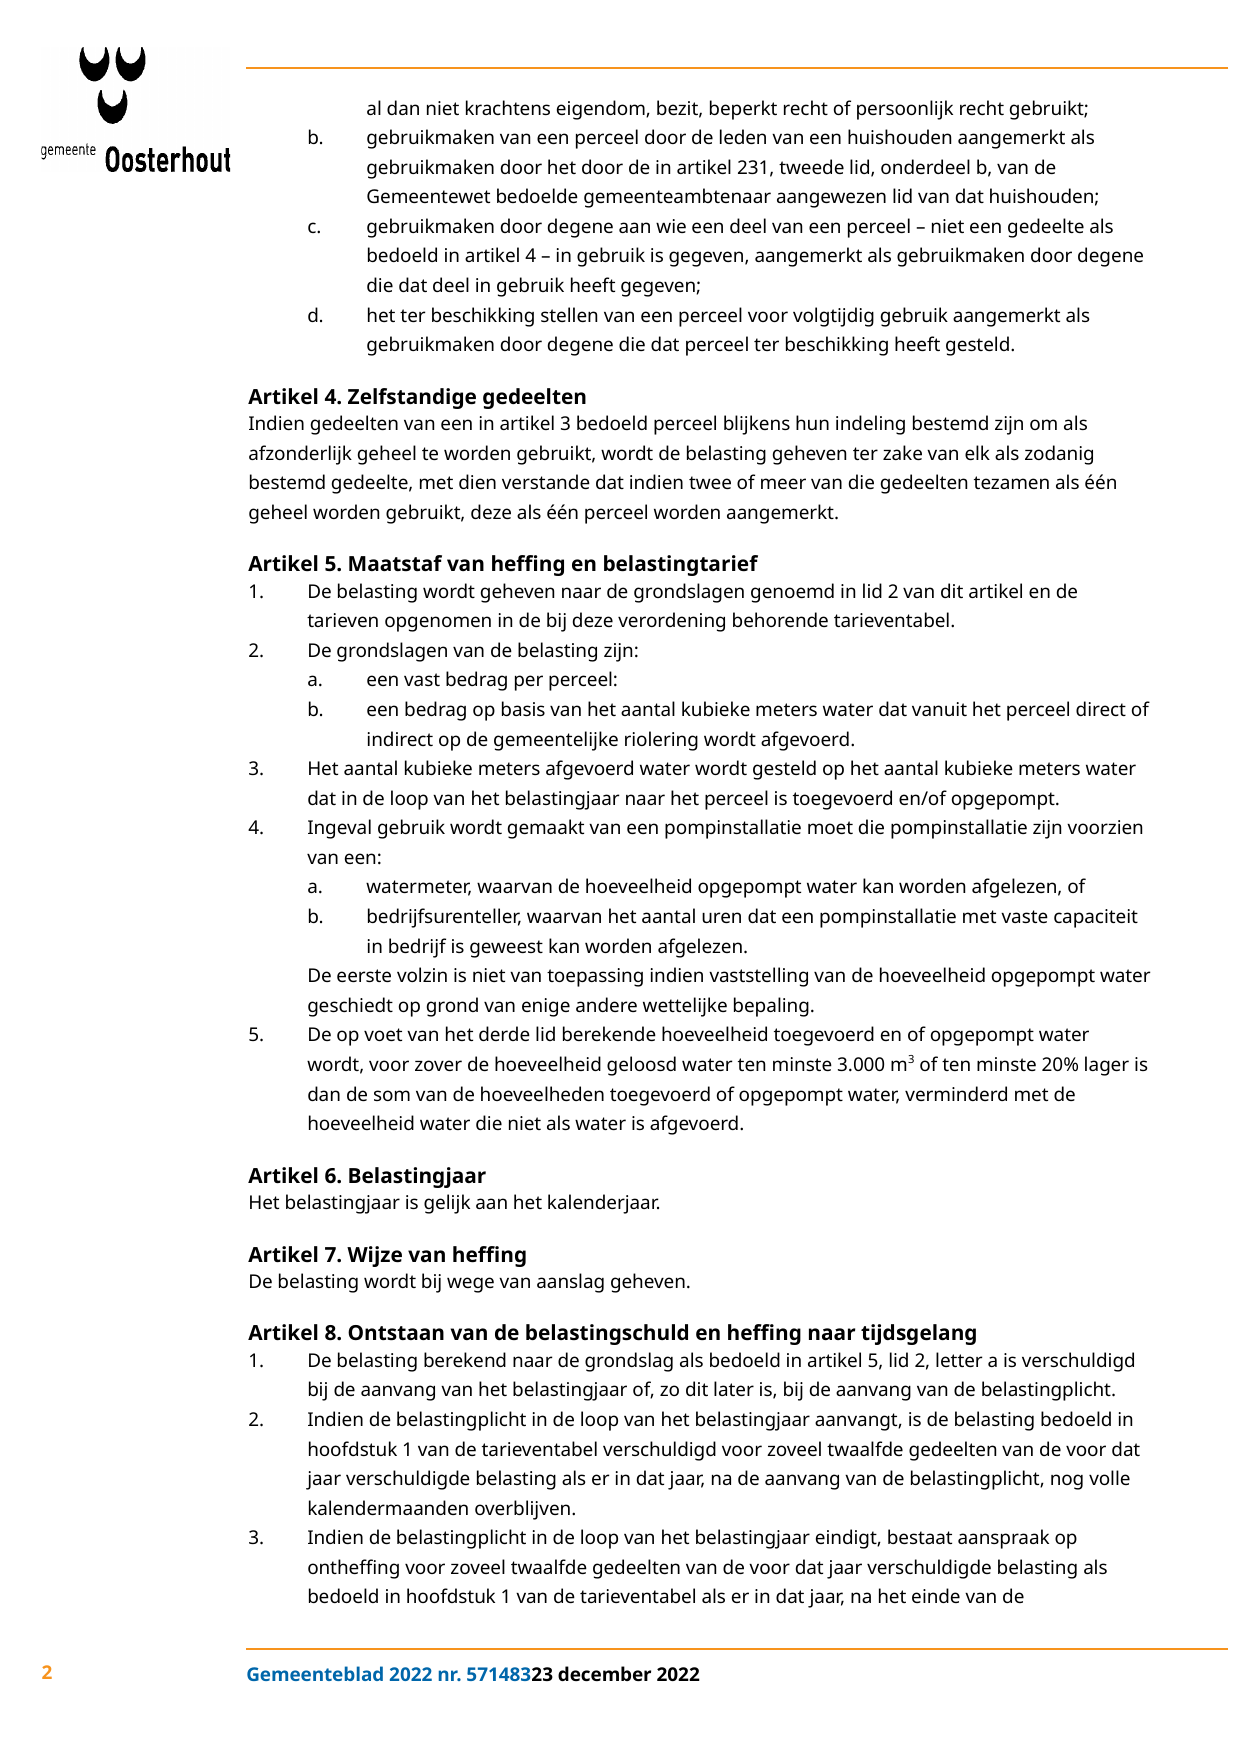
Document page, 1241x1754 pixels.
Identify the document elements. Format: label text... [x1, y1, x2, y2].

list een vast bedrag per perceel: [307, 667, 1152, 692]
list een bedrag op basis van het aantal kubieke meters water dat vanuit het perceel direct of indirect op de gemeentelijke riolering wordt afgevoerd. [307, 696, 1152, 752]
list bedrijfsurenteller, waarvan het aantal uren dat een pompinstallatie met vaste capaciteit in bedrijf is geweest kan worden afgelezen. [307, 903, 1152, 959]
text Het belastingjaar is gelijk aan het kalenderjaar. [248, 1189, 1152, 1215]
list het ter beschikking stellen van een perceel voor volgtijdig gebruik aangemerkt als gebruikmaken door degene die dat perceel ter beschikking heeft gesteld. [307, 302, 1152, 357]
list De belasting berekend naar de grondslag als bedoeld in artikel 5, lid 2, letter a is verschuldigd bij de aanvang van het belastingjaar of, zo dit later is, bij de aanvang van de belastingplicht. [248, 1347, 1152, 1402]
text Artikel 7. Wijze van heffing [248, 1240, 1152, 1268]
list gebruikmaken door degene aan wie een deel van een perceel – niet een gedeelte als bedoeld in artikel 4 – in gebruik is gegeven, aangemerkt als gebruikmaken door degene die dat deel in gebruik heeft gegeven; [307, 213, 1152, 298]
list gebruikmaken van een perceel door de leden van een huishouden aangemerkt als gebruikmaken door het door de in artikel 231, tweede lid, onderdeel b, van de Gemeentewet bedoelde gemeenteambtenaar aangewezen lid van dat huishouden; [307, 124, 1152, 209]
text Indien gedeelten van een in artikel 3 bedoeld perceel blijkens hun indeling bestemd zijn om als afzonderlijk geheel te worden gebruikt, wordt de belasting geheven ter zake van elk als zodanig bestemd gedeelte, met dien verstande dat indien twee of meer van die gedeelten tezamen als één geheel worden gebruikt, deze als één perceel worden aangemerkt. [248, 410, 1152, 525]
list Indien de belastingplicht in de loop van het belastingjaar aanvangt, is de belasting bedoeld in hoofdstuk 1 van de tarieventabel verschuldigd voor zoveel twaalfde gedeelten van de voor dat jaar verschuldigde belasting als er in dat jaar, na de aanvang van de belastingplicht, nog volle kalendermaanden overblijven. [248, 1406, 1152, 1521]
list De op voet van het derde lid berekende hoeveelheid toegevoerd en of opgepompt water wordt, voor zover de hoeveelheid geloosd water ten minste 3.000 m3 of ten minste 20% lager is dan de som van de hoeveelheden toegevoerd of opgepompt water, verminderd met de hoeveelheid water die niet als water is afgevoerd. [248, 1022, 1152, 1136]
text Artikel 8. Ontstaan van de belastingschuld en heffing naar tijdsgelang [248, 1318, 1152, 1347]
text Artikel 5. Maatstaf van heffing en belastingtarief [248, 549, 1152, 578]
list De eerste volzin is niet van toepassing indien vaststelling van de hoeveelheid opgepompt water geschiedt op grond van enige andere wettelijke bepaling. [248, 962, 1152, 1018]
list Indien de belastingplicht in de loop van het belastingjaar eindigt, bestaat aanspraak op ontheffing voor zoveel twaalfde gedeelten van de voor dat jaar verschuldigde belasting als bedoeld in hoofdstuk 1 van de tarieventabel als er in dat jaar, na het einde van de [248, 1524, 1152, 1609]
text De belasting wordt bij wege van aanslag geheven. [248, 1268, 1152, 1294]
text Artikel 6. Belastingjaar [248, 1161, 1152, 1189]
list al dan niet krachtens eigendom, bezit, beperkt recht of persoonlijk recht gebruikt; [307, 95, 1152, 121]
list watermeter, waarvan de hoeveelheid opgepompt water kan worden afgelezen, of [307, 874, 1152, 899]
picture [41, 47, 231, 172]
list De grondslagen van de belasting zijn: [248, 637, 1152, 663]
list Het aantal kubieke meters afgevoerd water wordt gesteld op het aantal kubieke meters water dat in de loop van het belastingjaar naar het perceel is toegevoerd en/of opgepompt. [248, 755, 1152, 811]
text Artikel 4. Zelfstandige gedeelten [248, 382, 1152, 410]
list De belasting wordt geheven naar de grondslagen genoemd in lid 2 van dit artikel en de tarieven opgenomen in de bij deze verordening behorende tarieventabel. [248, 578, 1152, 633]
list Ingeval gebruik wordt gemaakt van een pompinstallatie moet die pompinstallatie zijn voorzien van een: [248, 814, 1152, 870]
